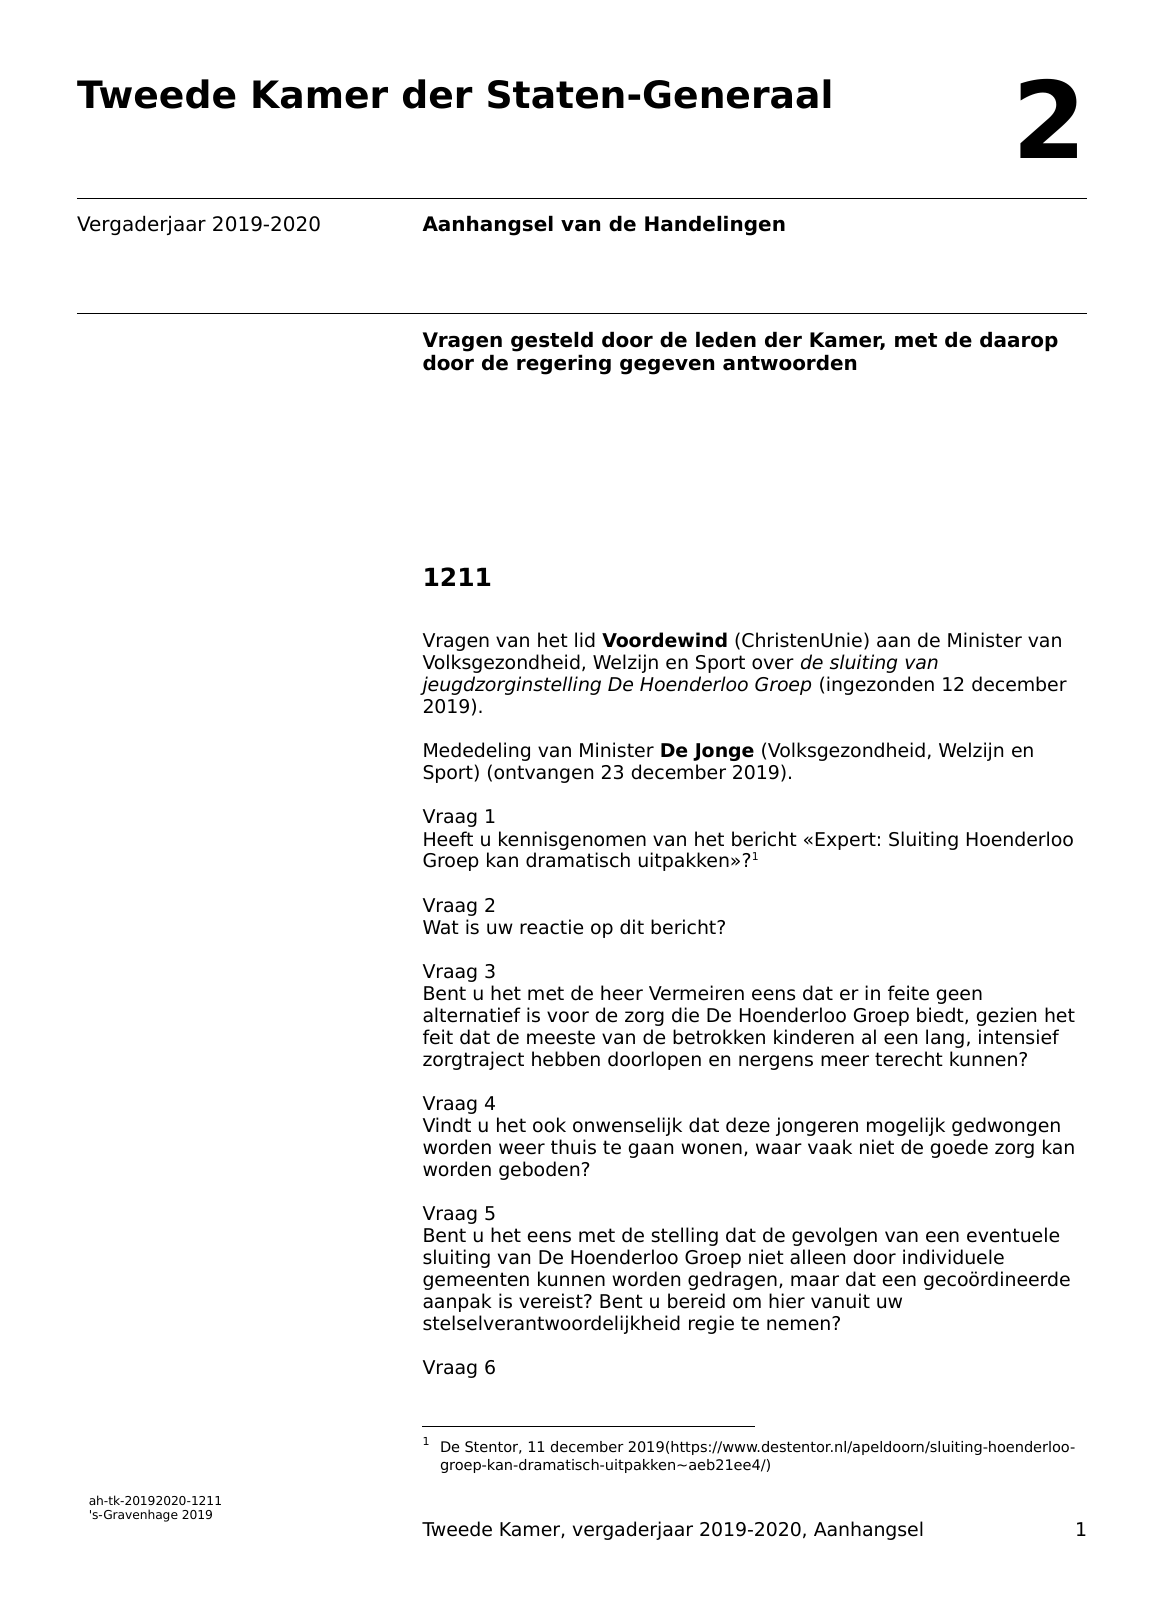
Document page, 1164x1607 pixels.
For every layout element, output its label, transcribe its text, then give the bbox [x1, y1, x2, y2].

text Vragen van het lid Voordewind (ChristenUnie) aan de Minister van Volksgezondheid, Welzijn en Sport over de sluiting van jeugdzorginstelling De Hoenderloo Groep (ingezonden 12 december 2019). [422, 630, 1087, 718]
text Heeft u kennisgenomen van het bericht «Expert: Sluiting Hoenderloo Groep kan dramatisch uitpakken»? [422, 828, 1087, 872]
text Wat is uw reactie op dit bericht? [422, 917, 1087, 938]
table_cell Vergaderjaar 2019-2020 [77, 199, 422, 313]
text Vindt u het ook onwenselijk dat deze jongeren mogelijk gedwongen worden weer thuis te gaan wonen, waar vaak niet de goede zorg kan worden geboden? [422, 1115, 1087, 1181]
text Bent u het eens met de stelling dat de gevolgen van een eventuele sluiting van De Hoenderloo Groep niet alleen door individuele gemeenten kunnen worden gedragen, maar dat een gecoördineerde aanpak is vereist? Bent u bereid om hier vanuit uw stelselverantwoordelijkheid regie te nemen? [422, 1225, 1087, 1335]
text Vraag 3 [422, 961, 1087, 983]
table_header Tweede Kamer der Staten-Generaal [77, 59, 886, 198]
text Bent u het met de heer Vermeiren eens dat er in feite geen alternatief is voor de zorg die De Hoenderloo Groep biedt, gezien het feit dat de meeste van de betrokken kinderen al een lang, intensief zorgtraject hebben doorlopen en nergens meer terecht kunnen? [422, 983, 1087, 1071]
table_cell Vragen gesteld door de leden der Kamer, met de daarop door de regering gegeven antwoorden [422, 314, 1087, 375]
text Vraag 2 [422, 894, 1087, 917]
text Vraag 4 [422, 1093, 1087, 1115]
text Vraag 1 [422, 806, 1087, 828]
text Vraag 5 [422, 1203, 1087, 1225]
text Mededeling van Minister De Jonge (Volksgezondheid, Welzijn en Sport) (ontvangen 23 december 2019). [422, 740, 1087, 784]
text Vraag 6 [422, 1357, 1087, 1379]
text 's-Gravenhage 2019 [88, 1508, 323, 1522]
text ah-tk-20192020-1211 [88, 1494, 323, 1508]
table_header 2 [886, 59, 1087, 198]
text 1211 [422, 563, 1087, 592]
text De Stentor, 11 december 2019(https://www.destentor.nl/apeldoorn/sluiting-hoenderloo-groep-kan-dramatisch-uitpakken~aeb21ee4/) [422, 1435, 1087, 1474]
table_cell [77, 314, 422, 375]
table_cell Aanhangsel van de Handelingen [422, 199, 1087, 313]
